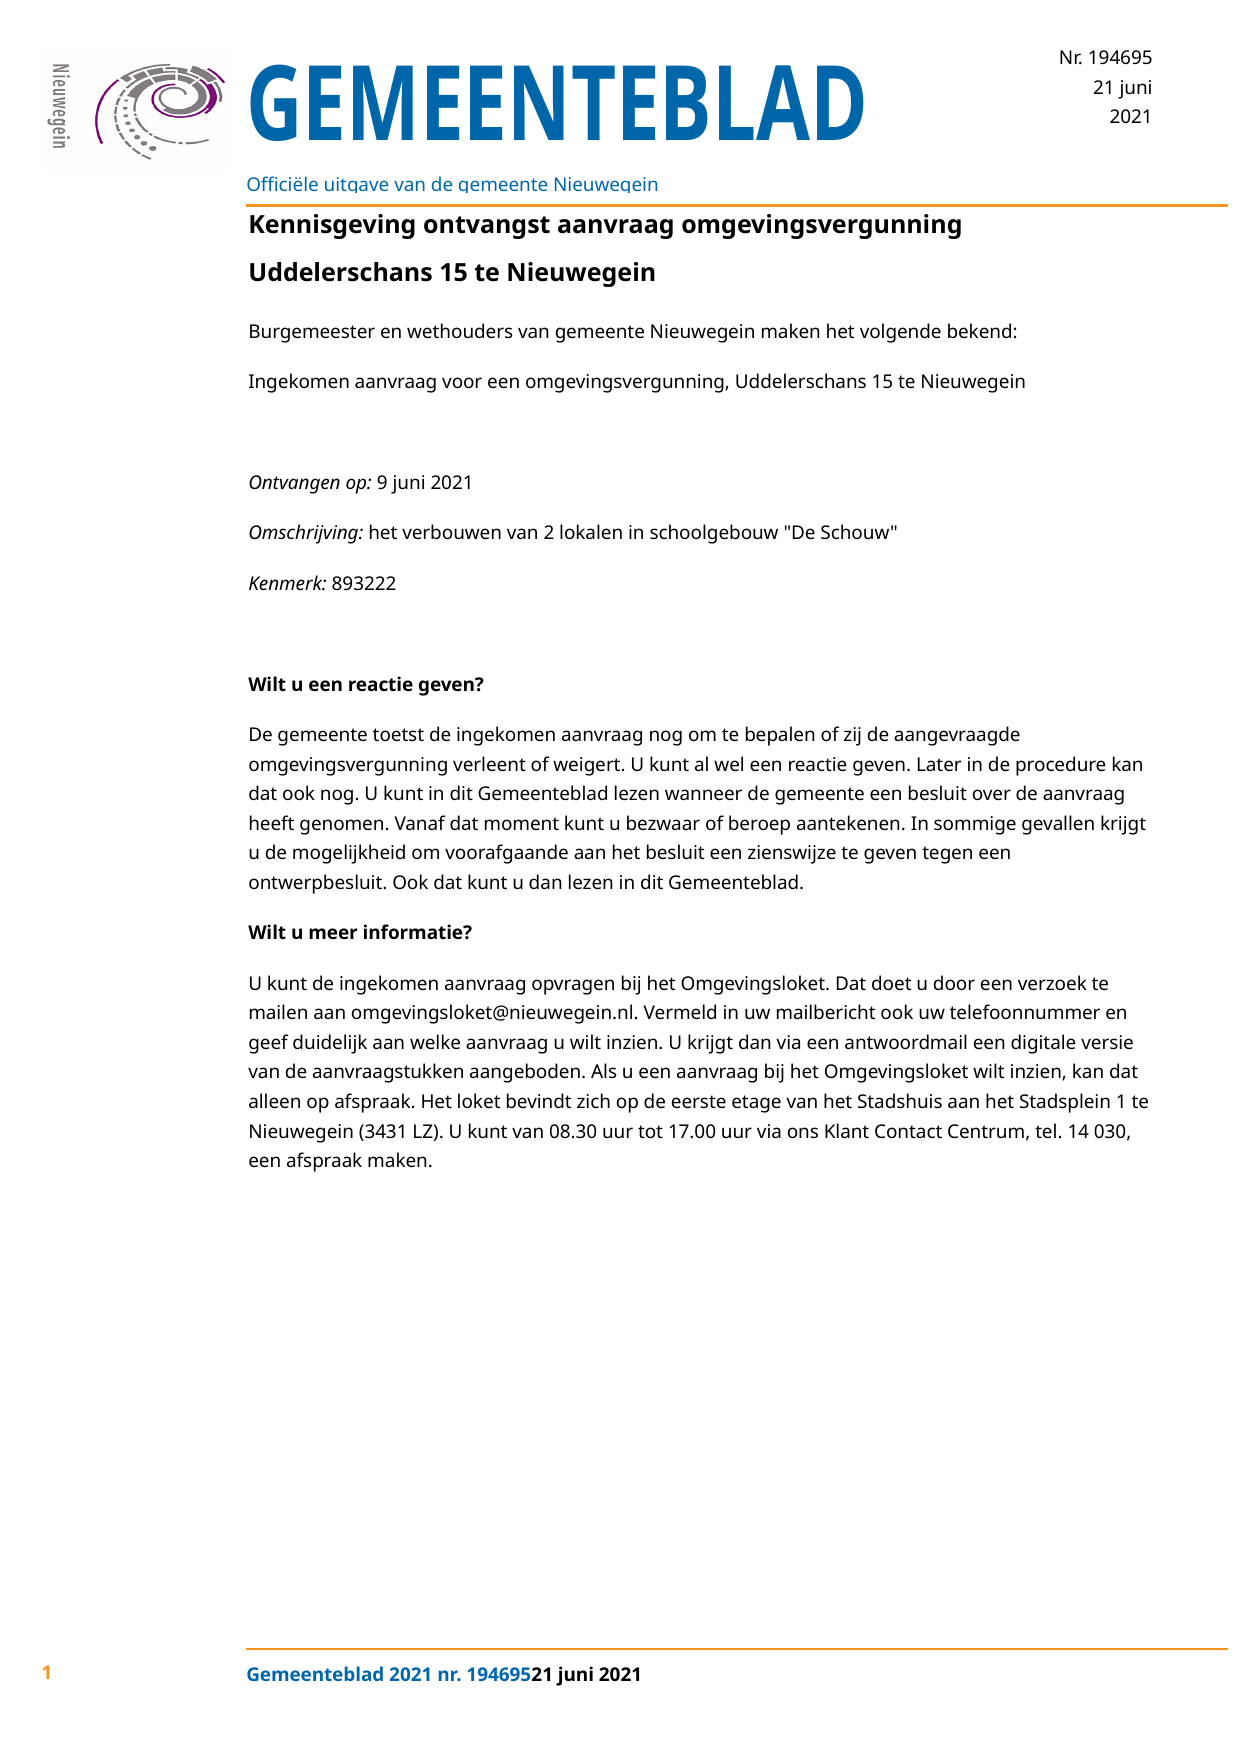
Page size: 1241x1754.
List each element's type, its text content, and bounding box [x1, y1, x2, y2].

text Wilt u een reactie geven? [248, 671, 1152, 697]
text Wilt u meer informatie? [248, 919, 1152, 945]
text Ontvangen op: 9 juni 2021 [248, 469, 1152, 495]
text Kennisgeving ontvangst aanvraag omgevingsvergunning Uddelerschans 15 te Nieuwegein [248, 207, 1152, 288]
text Kenmerk: 893222 [248, 570, 1152, 596]
text Burgemeester en wethouders van gemeente Nieuwegein maken het volgende bekend: [248, 318, 1152, 344]
text U kunt de ingekomen aanvraag opvragen bij het Omgevingsloket. Dat doet u door een verzoek te mailen aan omgevingsloket@nieuwegein.nl. Vermeld in uw mailbericht ook uw telefoonnummer en geef duidelijk aan welke aanvraag u wilt inzien. U krijgt dan via een antwoordmail een digitale versie van de aanvraagstukken aangeboden. Als u een aanvraag bij het Omgevingsloket wilt inzien, kan dat alleen op afspraak. Het loket bevindt zich op de eerste etage van het Stadshuis aan het Stadsplein 1 te Nieuwegein (3431 LZ). U kunt van 08.30 uur tot 17.00 uur via ons Klant Contact Centrum, tel. 14 030, een afspraak maken. [248, 970, 1152, 1173]
picture [41, 47, 231, 172]
text De gemeente toetst de ingekomen aanvraag nog om te bepalen of zij de aangevraagde omgevingsvergunning verleent of weigert. U kunt al wel een reactie geven. Later in de procedure kan dat ook nog. U kunt in dit Gemeenteblad lezen wanneer de gemeente een besluit over de aanvraag heeft genomen. Vanaf dat moment kunt u bezwaar of beroep aantekenen. In sommige gevallen krijgt u de mogelijkheid om voorafgaande aan het besluit een zienswijze te geven tegen een ontwerpbesluit. Ook dat kunt u dan lezen in dit Gemeenteblad. [248, 721, 1152, 895]
text Ingekomen aanvraag voor een omgevingsvergunning, Uddelerschans 15 te Nieuwegein [248, 368, 1152, 394]
text Omschrijving: het verbouwen van 2 lokalen in schoolgebouw "De Schouw" [248, 519, 1152, 545]
